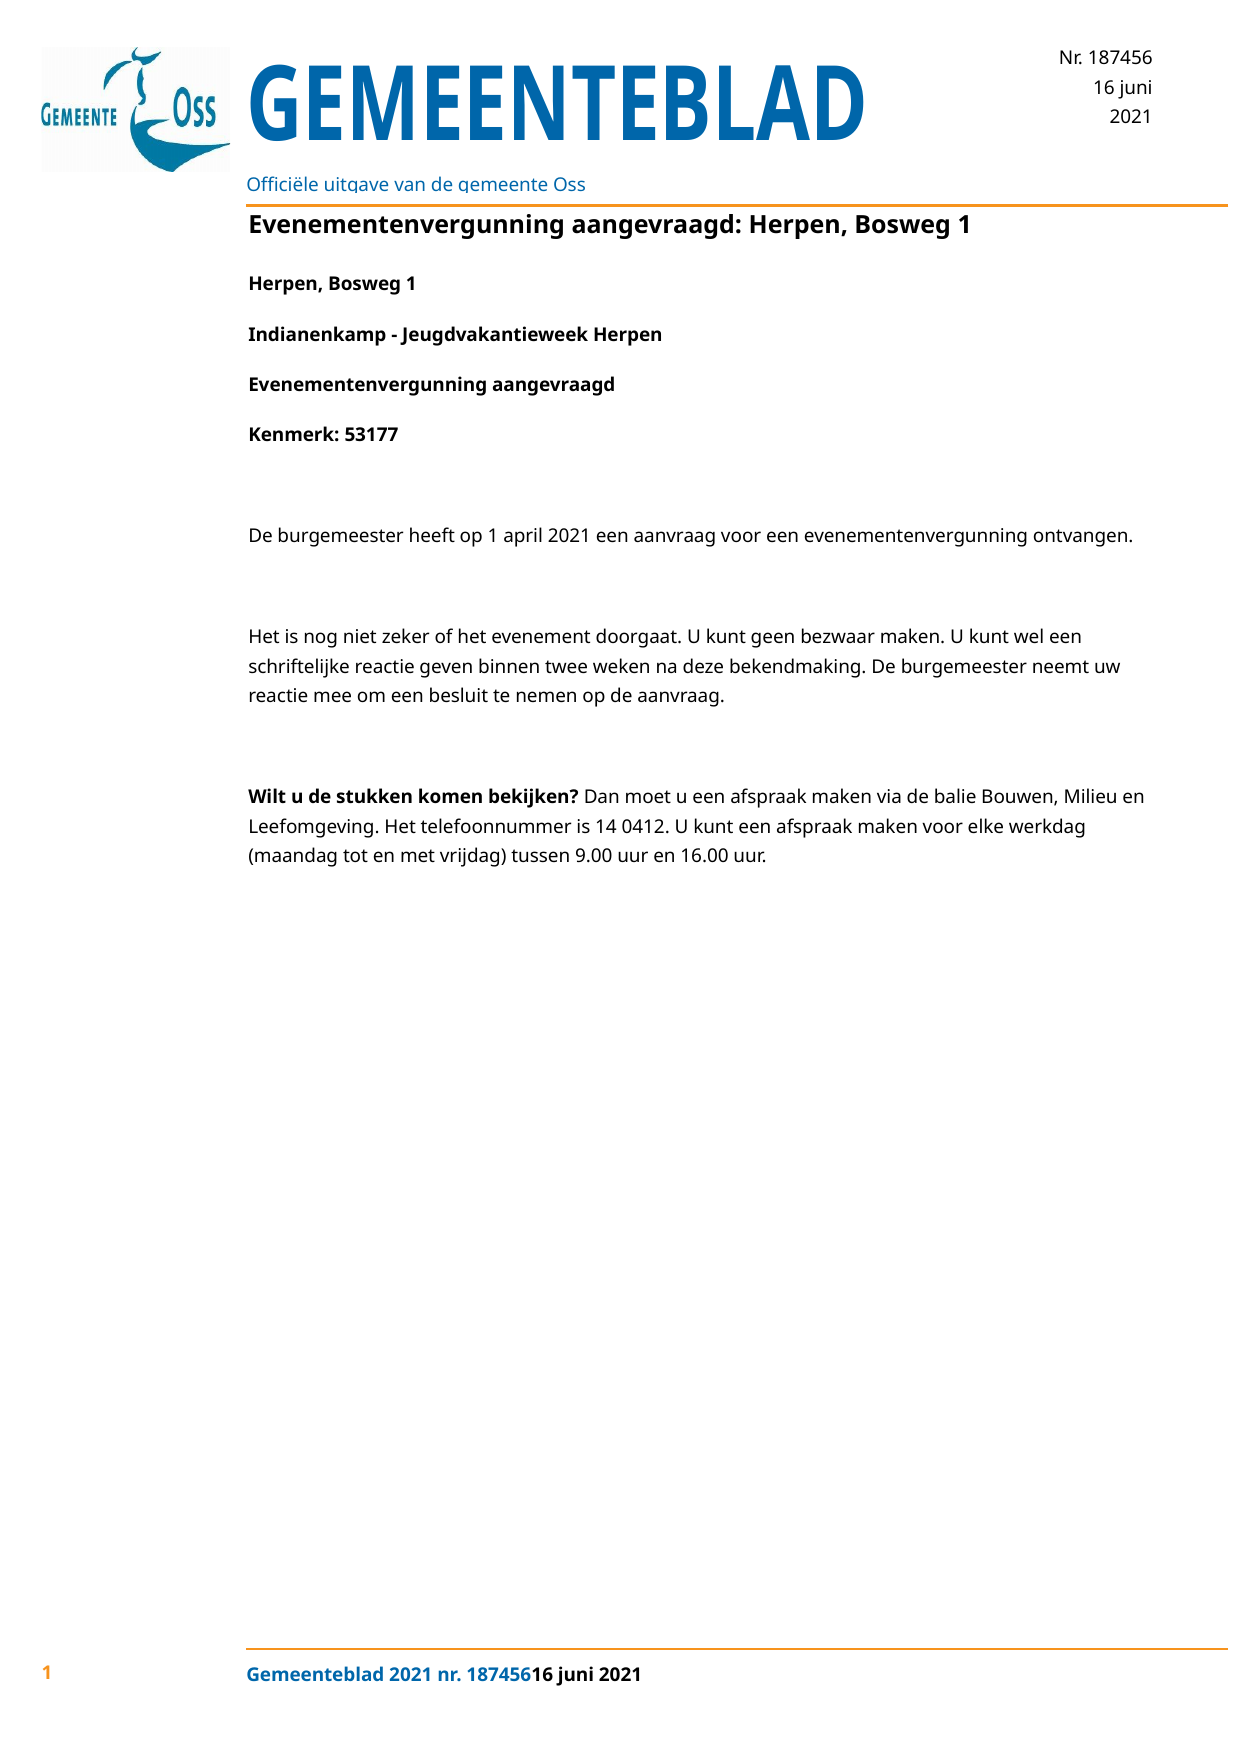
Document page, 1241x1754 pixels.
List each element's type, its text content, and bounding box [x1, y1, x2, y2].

text Indianenkamp - Jeugdvakantieweek Herpen [248, 321, 1152, 346]
text Kenmerk: 53177 [248, 422, 1152, 447]
text De burgemeester heeft op 1 april 2021 een aanvraag voor een evenementenvergunning ontvangen. [248, 522, 1152, 548]
text Het is nog niet zeker of het evenement doorgaat. U kunt geen bezwaar maken. U kunt wel een schriftelijke reactie geven binnen twee weken na deze bekendmaking. De burgemeester neemt uw reactie mee om een besluit te nemen op de aanvraag. [248, 623, 1152, 708]
text Evenementenvergunning aangevraagd: Herpen, Bosweg 1 [248, 207, 1152, 241]
text Wilt u de stukken komen bekijken? Dan moet u een afspraak maken via de balie Bouwen, Milieu en Leefomgeving. Het telefoonnummer is 14 0412. U kunt een afspraak maken voor elke werkdag (maandag tot en met vrijdag) tussen 9.00 uur en 16.00 uur. [248, 783, 1152, 868]
text Herpen, Bosweg 1 [248, 270, 1152, 296]
text Evenementenvergunning aangevraagd [248, 371, 1152, 397]
picture [41, 47, 231, 172]
